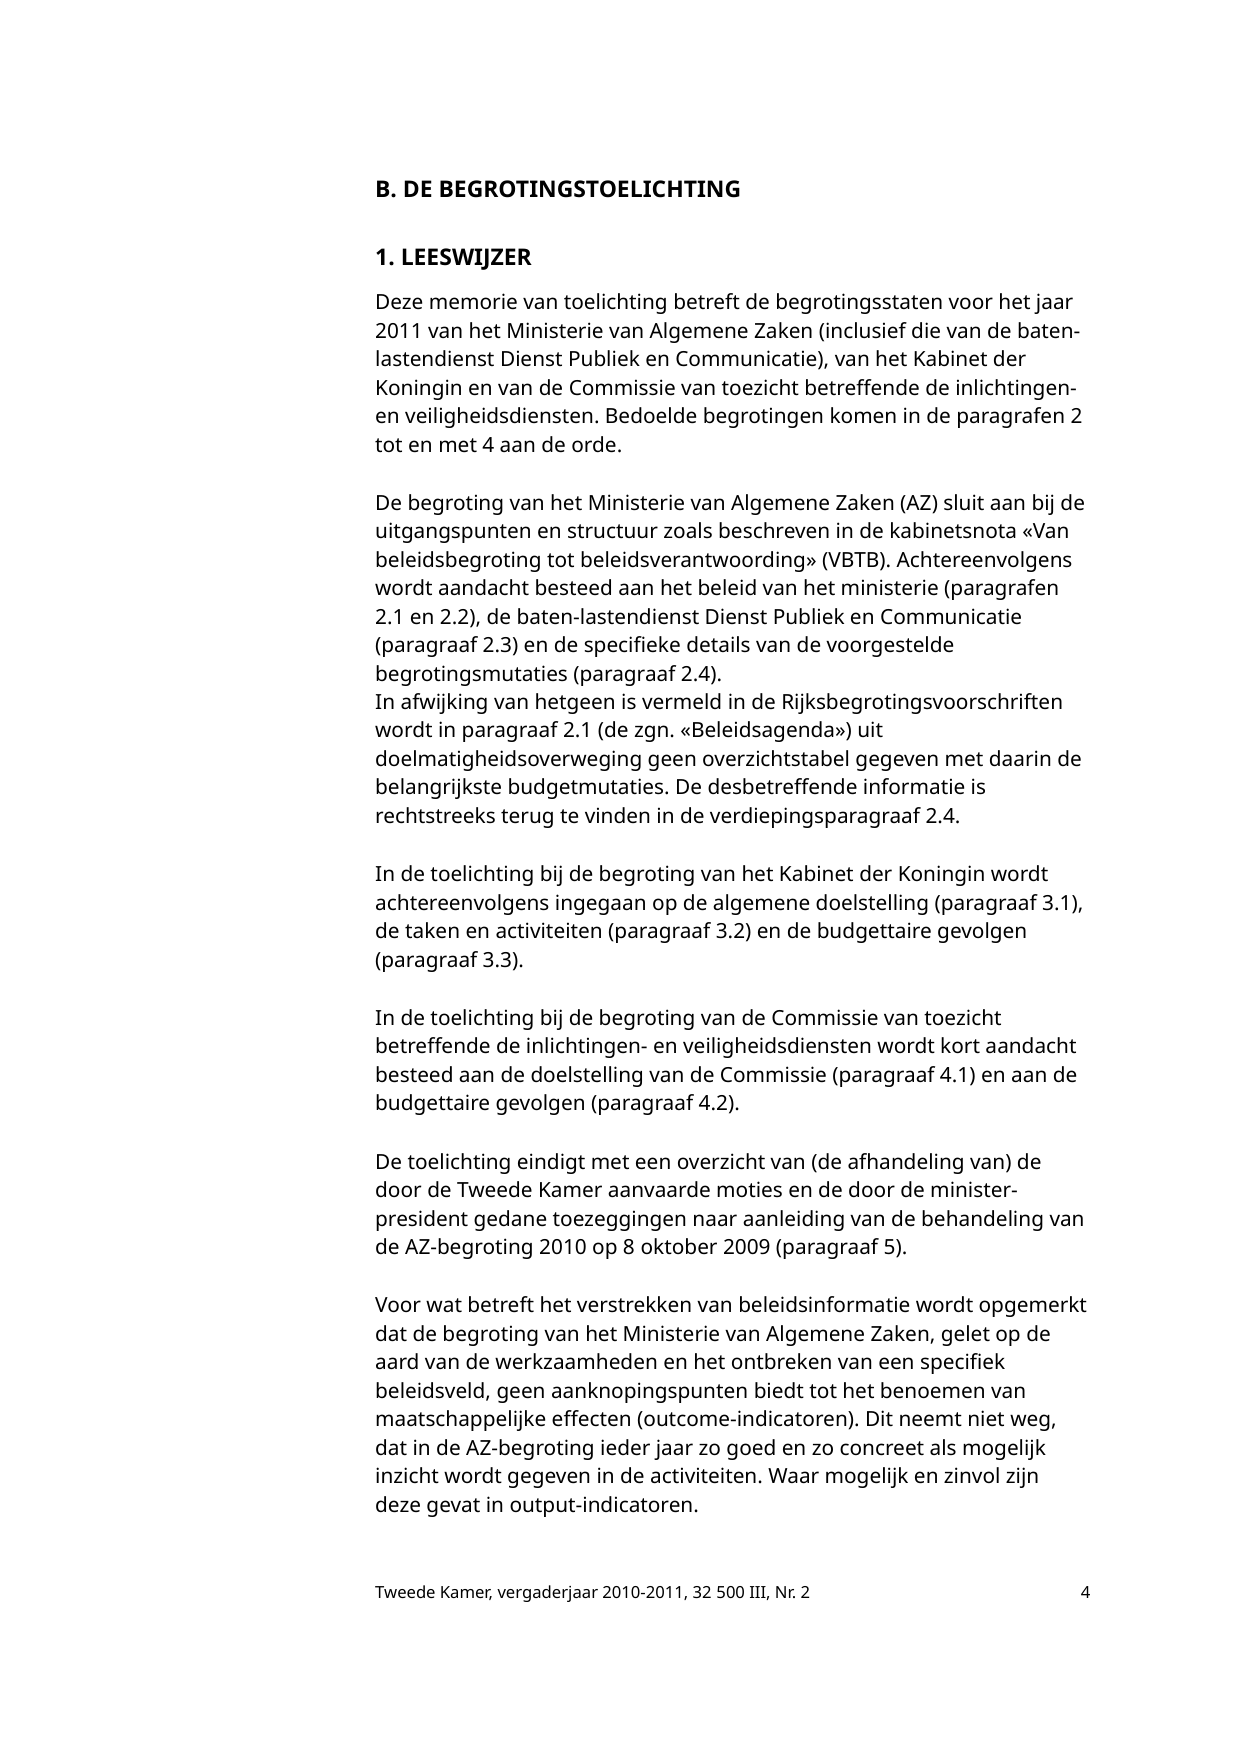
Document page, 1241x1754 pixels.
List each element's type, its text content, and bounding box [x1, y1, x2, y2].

text Deze memorie van toelichting betreft de begrotingsstaten voor het jaar 2011 van het Ministerie van Algemene Zaken (inclusief die van de baten-lastendienst Dienst Publiek en Communicatie), van het Kabinet der Koningin en van de Commissie van toezicht betreffende de inlichtingen- en veiligheidsdiensten. Bedoelde begrotingen komen in de paragrafen 2 tot en met 4 aan de orde. [375, 287, 1090, 458]
text De toelichting eindigt met een overzicht van (de afhandeling van) de door de Tweede Kamer aanvaarde moties en de door de minister-president gedane toezeggingen naar aanleiding van de behandeling van de AZ-begroting 2010 op 8 oktober 2009 (paragraaf 5). [375, 1147, 1090, 1261]
subtitle 1. LEESWIJZER [375, 241, 1090, 272]
text In de toelichting bij de begroting van de Commissie van toezicht betreffende de inlichtingen- en veiligheidsdiensten wordt kort aandacht besteed aan de doelstelling van de Commissie (paragraaf 4.1) en aan de budgettaire gevolgen (paragraaf 4.2). [375, 1003, 1090, 1117]
text In afwijking van hetgeen is vermeld in de Rijksbegrotingsvoorschriften wordt in paragraaf 2.1 (de zgn. «Beleidsagenda») uit doelmatigheidsoverweging geen overzichtstabel gegeven met daarin de belangrijkste budgetmutaties. De desbetreffende informatie is rechtstreeks terug te vinden in de verdiepingsparagraaf 2.4. [375, 687, 1090, 829]
text De begroting van het Ministerie van Algemene Zaken (AZ) sluit aan bij de uitgangspunten en structuur zoals beschreven in de kabinetsnota «Van beleidsbegroting tot beleidsverantwoording» (VBTB). Achtereenvolgens wordt aandacht besteed aan het beleid van het ministerie (paragrafen 2.1 en 2.2), de baten-lastendienst Dienst Publiek en Communicatie (paragraaf 2.3) en de specifieke details van de voorgestelde begrotingsmutaties (paragraaf 2.4). [375, 488, 1090, 687]
text In de toelichting bij de begroting van het Kabinet der Koningin wordt achtereenvolgens ingegaan op de algemene doelstelling (paragraaf 3.1), de taken en activiteiten (paragraaf 3.2) en de budgettaire gevolgen (paragraaf 3.3). [375, 859, 1090, 973]
text Voor wat betreft het verstrekken van beleidsinformatie wordt opgemerkt dat de begroting van het Ministerie van Algemene Zaken, gelet op de aard van de werkzaamheden en het ontbreken van een specifiek beleidsveld, geen aanknopingspunten biedt tot het benoemen van maatschappelijke effecten (outcome-indicatoren). Dit neemt niet weg, dat in de AZ-begroting ieder jaar zo goed en zo concreet als mogelijk inzicht wordt gegeven in de activiteiten. Waar mogelijk en zinvol zijn deze gevat in output-indicatoren. [375, 1291, 1090, 1518]
subtitle B. DE BEGROTINGSTOELICHTING [375, 172, 1090, 204]
